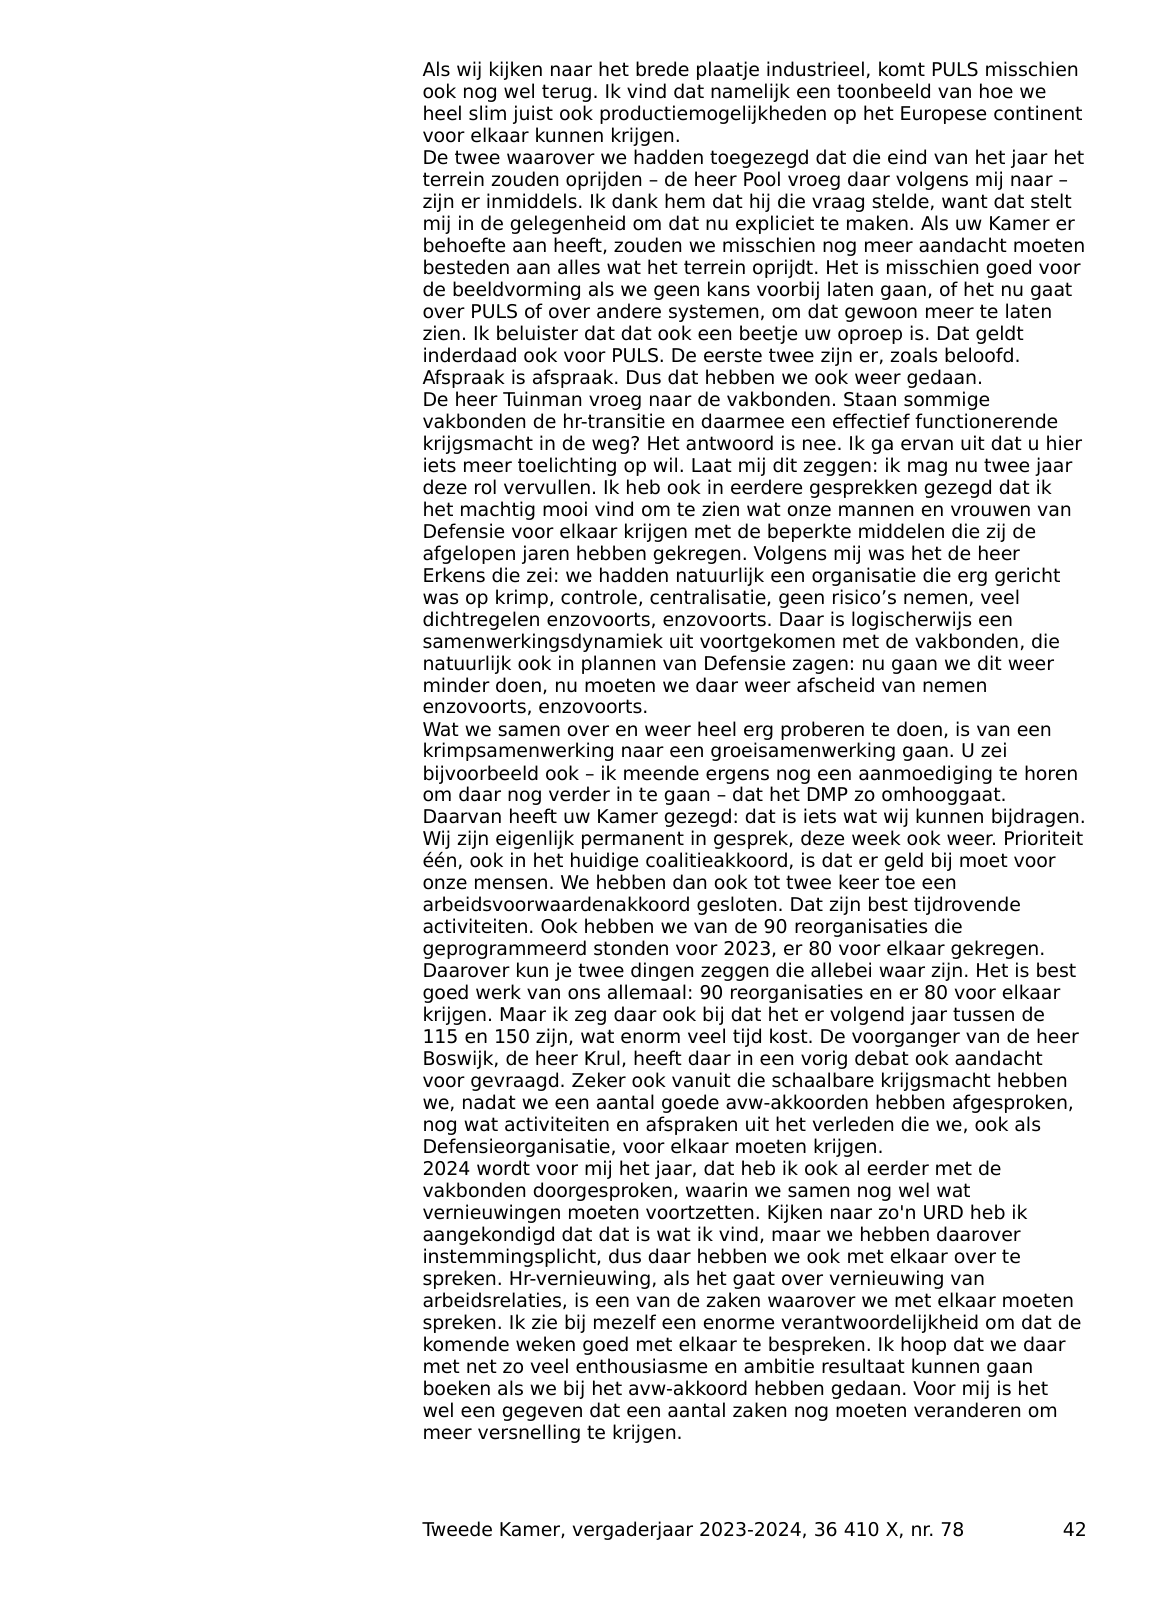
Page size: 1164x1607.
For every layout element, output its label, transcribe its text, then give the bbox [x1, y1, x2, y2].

text De heer Tuinman vroeg naar de vakbonden. Staan sommige vakbonden de hr-transitie en daarmee een effectief functionerende krijgsmacht in de weg? Het antwoord is nee. Ik ga ervan uit dat u hier iets meer toelichting op wil. Laat mij dit zeggen: ik mag nu twee jaar deze rol vervullen. Ik heb ook in eerdere gesprekken gezegd dat ik het machtig mooi vind om te zien wat onze mannen en vrouwen van Defensie voor elkaar krijgen met de beperkte middelen die zij de afgelopen jaren hebben gekregen. Volgens mij was het de heer Erkens die zei: we hadden natuurlijk een organisatie die erg gericht was op krimp, controle, centralisatie, geen risico’s nemen, veel dichtregelen enzovoorts, enzovoorts. Daar is logischerwijs een samenwerkingsdynamiek uit voortgekomen met de vakbonden, die natuurlijk ook in plannen van Defensie zagen: nu gaan we dit weer minder doen, nu moeten we daar weer afscheid van nemen enzovoorts, enzovoorts. [422, 389, 1087, 718]
text Als wij kijken naar het brede plaatje industrieel, komt PULS misschien ook nog wel terug. Ik vind dat namelijk een toonbeeld van hoe we heel slim juist ook productiemogelijkheden op het Europese continent voor elkaar kunnen krijgen. [422, 59, 1087, 147]
text Wat we samen over en weer heel erg proberen te doen, is van een krimpsamenwerking naar een groeisamenwerking gaan. U zei bijvoorbeeld ook – ik meende ergens nog een aanmoediging te horen om daar nog verder in te gaan – dat het DMP zo omhooggaat. Daarvan heeft uw Kamer gezegd: dat is iets wat wij kunnen bijdragen. Wij zijn eigenlijk permanent in gesprek, deze week ook weer. Prioriteit één, ook in het huidige coalitieakkoord, is dat er geld bij moet voor onze mensen. We hebben dan ook tot twee keer toe een arbeidsvoorwaardenakkoord gesloten. Dat zijn best tijdrovende activiteiten. Ook hebben we van de 90 reorganisaties die geprogrammeerd stonden voor 2023, er 80 voor elkaar gekregen. Daarover kun je twee dingen zeggen die allebei waar zijn. Het is best goed werk van ons allemaal: 90 reorganisaties en er 80 voor elkaar krijgen. Maar ik zeg daar ook bij dat het er volgend jaar tussen de 115 en 150 zijn, wat enorm veel tijd kost. De voorganger van de heer Boswijk, de heer Krul, heeft daar in een vorig debat ook aandacht voor gevraagd. Zeker ook vanuit die schaalbare krijgsmacht hebben we, nadat we een aantal goede avw-akkoorden hebben afgesproken, nog wat activiteiten en afspraken uit het verleden die we, ook als Defensieorganisatie, voor elkaar moeten krijgen. [422, 718, 1087, 1158]
text De twee waarover we hadden toegezegd dat die eind van het jaar het terrein zouden oprijden – de heer Pool vroeg daar volgens mij naar – zijn er inmiddels. Ik dank hem dat hij die vraag stelde, want dat stelt mij in de gelegenheid om dat nu expliciet te maken. Als uw Kamer er behoefte aan heeft, zouden we misschien nog meer aandacht moeten besteden aan alles wat het terrein oprijdt. Het is misschien goed voor de beeldvorming als we geen kans voorbij laten gaan, of het nu gaat over PULS of over andere systemen, om dat gewoon meer te laten zien. Ik beluister dat dat ook een beetje uw oproep is. Dat geldt inderdaad ook voor PULS. De eerste twee zijn er, zoals beloofd. Afspraak is afspraak. Dus dat hebben we ook weer gedaan. [422, 147, 1087, 389]
text 2024 wordt voor mij het jaar, dat heb ik ook al eerder met de vakbonden doorgesproken, waarin we samen nog wel wat vernieuwingen moeten voortzetten. Kijken naar zo'n URD heb ik aangekondigd dat dat is wat ik vind, maar we hebben daarover instemmingsplicht, dus daar hebben we ook met elkaar over te spreken. Hr-vernieuwing, als het gaat over vernieuwing van arbeidsrelaties, is een van de zaken waarover we met elkaar moeten spreken. Ik zie bij mezelf een enorme verantwoordelijkheid om dat de komende weken goed met elkaar te bespreken. Ik hoop dat we daar met net zo veel enthousiasme en ambitie resultaat kunnen gaan boeken als we bij het avw-akkoord hebben gedaan. Voor mij is het wel een gegeven dat een aantal zaken nog moeten veranderen om meer versnelling te krijgen. [422, 1158, 1087, 1444]
